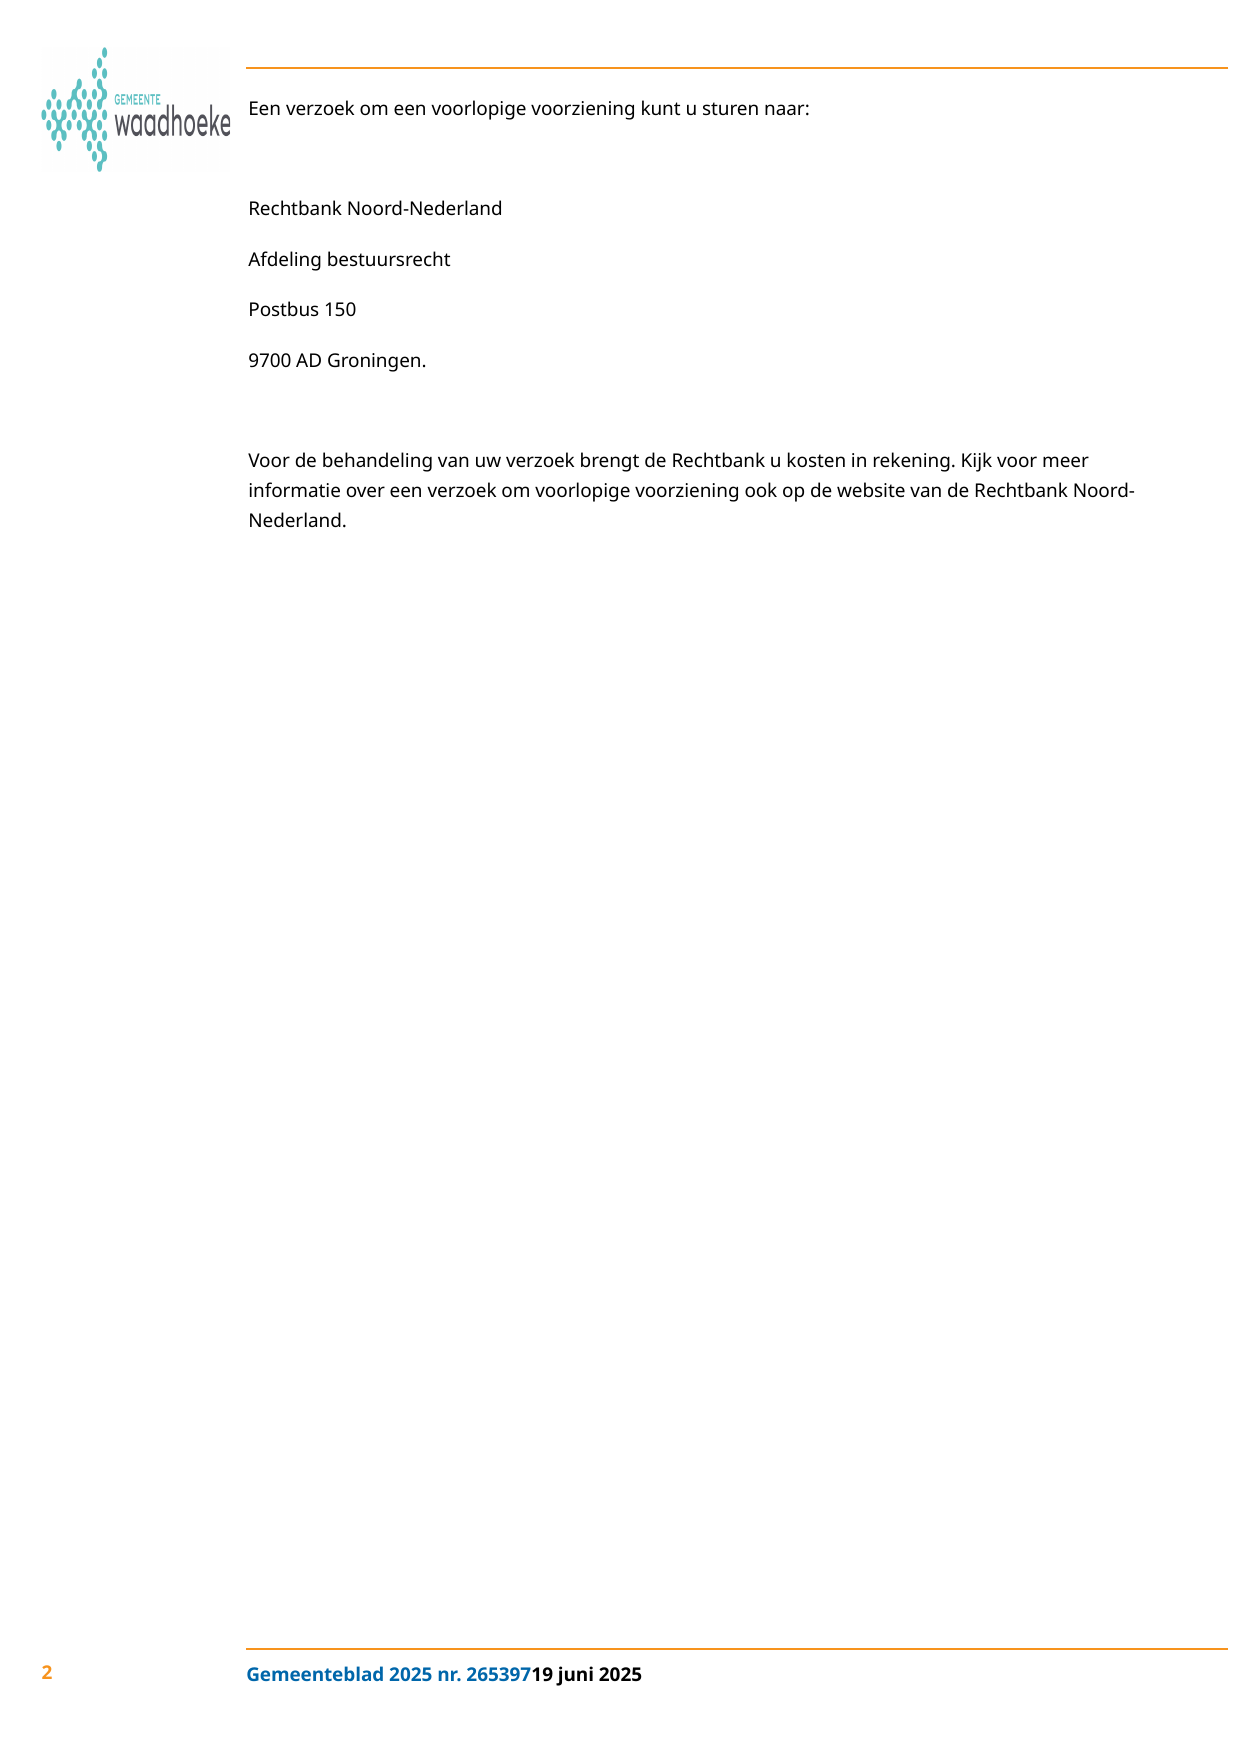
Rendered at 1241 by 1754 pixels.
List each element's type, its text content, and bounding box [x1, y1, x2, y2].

text Voor de behandeling van uw verzoek brengt de Rechtbank u kosten in rekening. Kijk voor meer informatie over een verzoek om voorlopige voorziening ook op de website van de Rechtbank Noord-Nederland. [248, 448, 1152, 533]
text Postbus 150 [248, 296, 1152, 322]
text Rechtbank Noord-Nederland [248, 196, 1152, 221]
text 9700 AD Groningen. [248, 347, 1152, 373]
picture [41, 47, 231, 172]
text Afdeling bestuursrecht [248, 246, 1152, 272]
text Een verzoek om een voorlopige voorziening kunt u sturen naar: [248, 95, 1152, 121]
